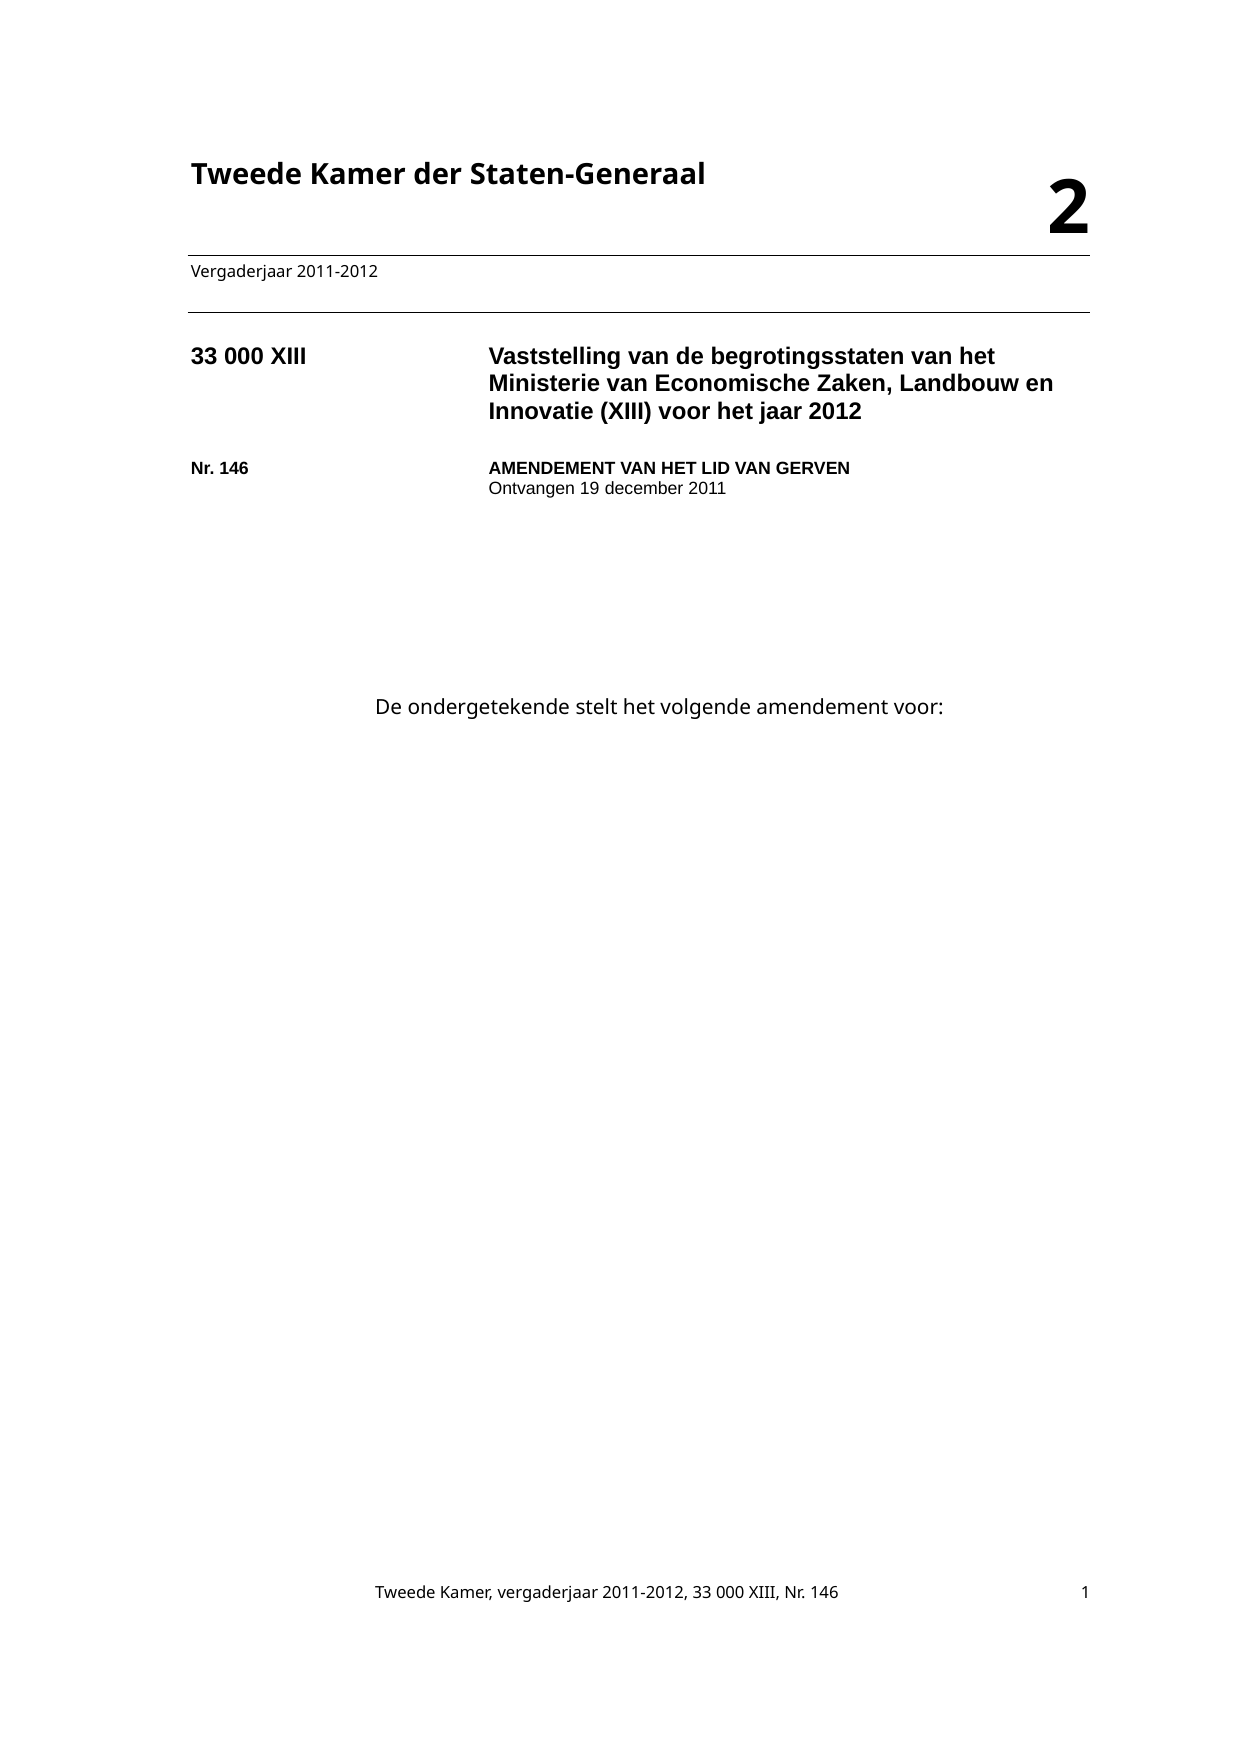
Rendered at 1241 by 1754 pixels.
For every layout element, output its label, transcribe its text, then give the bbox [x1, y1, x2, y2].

table_header Tweede Kamer der Staten-Generaal [188, 150, 909, 255]
table_cell 33 000 XIII [188, 339, 485, 454]
table_cell [485, 313, 1090, 339]
table_cell [485, 256, 1090, 312]
table_header 2 [910, 150, 1090, 255]
text De ondergetekende stelt het volgende amendement voor: [375, 692, 1090, 721]
table_cell Vaststelling van de begrotingsstaten van het Ministerie van Economische Zaken, Landbouw en Innovatie (XIII) voor het jaar 2012 [485, 339, 1090, 454]
table_cell Vergaderjaar 2011-2012 [188, 256, 485, 312]
table_cell AMENDEMENT VAN HET LID VAN GERVEN Ontvangen 19 december 2011 [485, 455, 1090, 573]
table_cell [188, 313, 485, 339]
table_cell Nr. 146 [188, 455, 485, 573]
